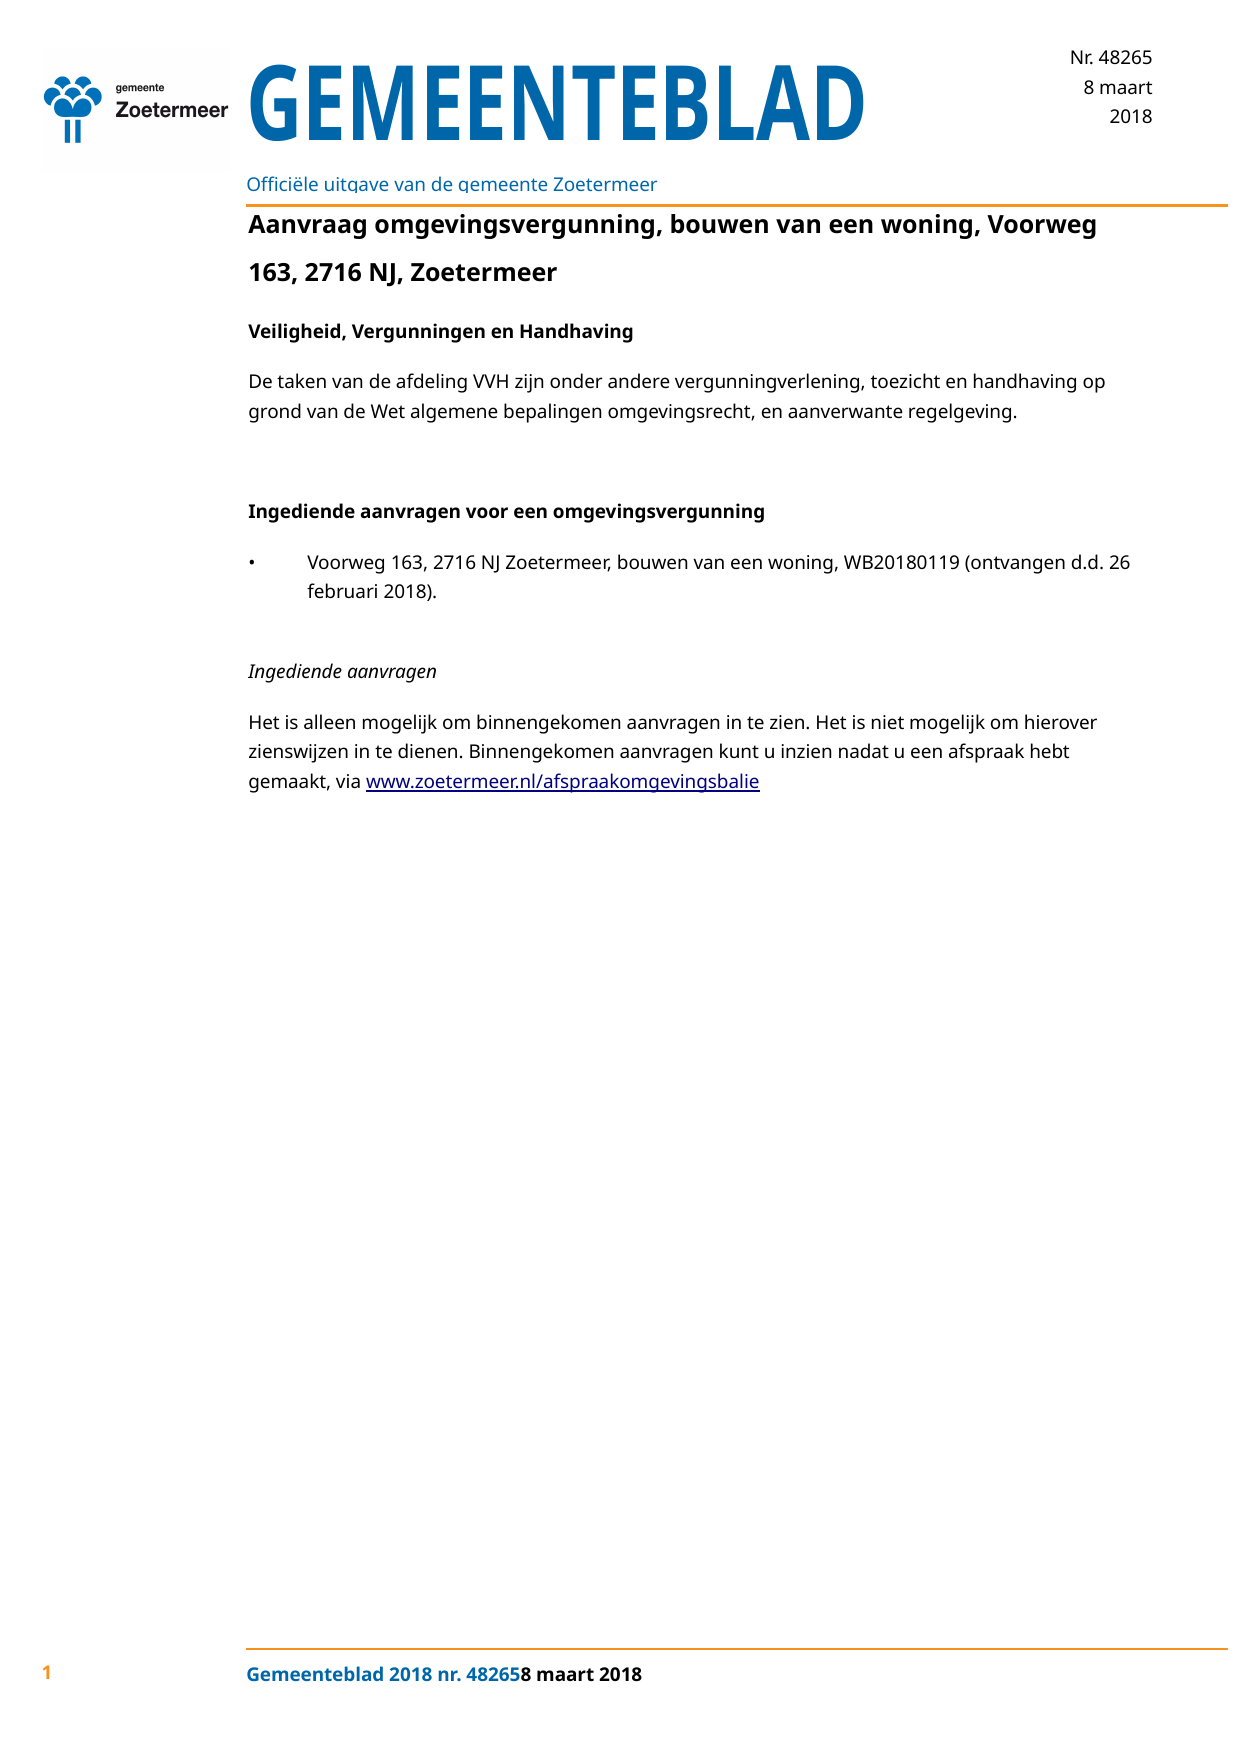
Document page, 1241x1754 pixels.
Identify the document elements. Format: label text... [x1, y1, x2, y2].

picture [41, 47, 231, 172]
text Veiligheid, Vergunningen en Handhaving [248, 318, 1152, 344]
list Voorweg 163, 2716 NJ Zoetermeer, bouwen van een woning, WB20180119 (ontvangen d.d. 26 februari 2018). [248, 549, 1152, 604]
text Ingediende aanvragen [248, 659, 1152, 684]
text Aanvraag omgevingsvergunning, bouwen van een woning, Voorweg 163, 2716 NJ, Zoetermeer [248, 207, 1152, 288]
text Ingediende aanvragen voor een omgevingsvergunning [248, 499, 1152, 524]
text Het is alleen mogelijk om binnengekomen aanvragen in te zien. Het is niet mogelijk om hierover zienswijzen in te dienen. Binnengekomen aanvragen kunt u inzien nadat u een afspraak hebt gemaakt, via www.zoetermeer.nl/afspraakomgevingsbalie [248, 709, 1152, 794]
text De taken van de afdeling VVH zijn onder andere vergunningverlening, toezicht en handhaving op grond van de Wet algemene bepalingen omgevingsrecht, en aanverwante regelgeving. [248, 368, 1152, 424]
